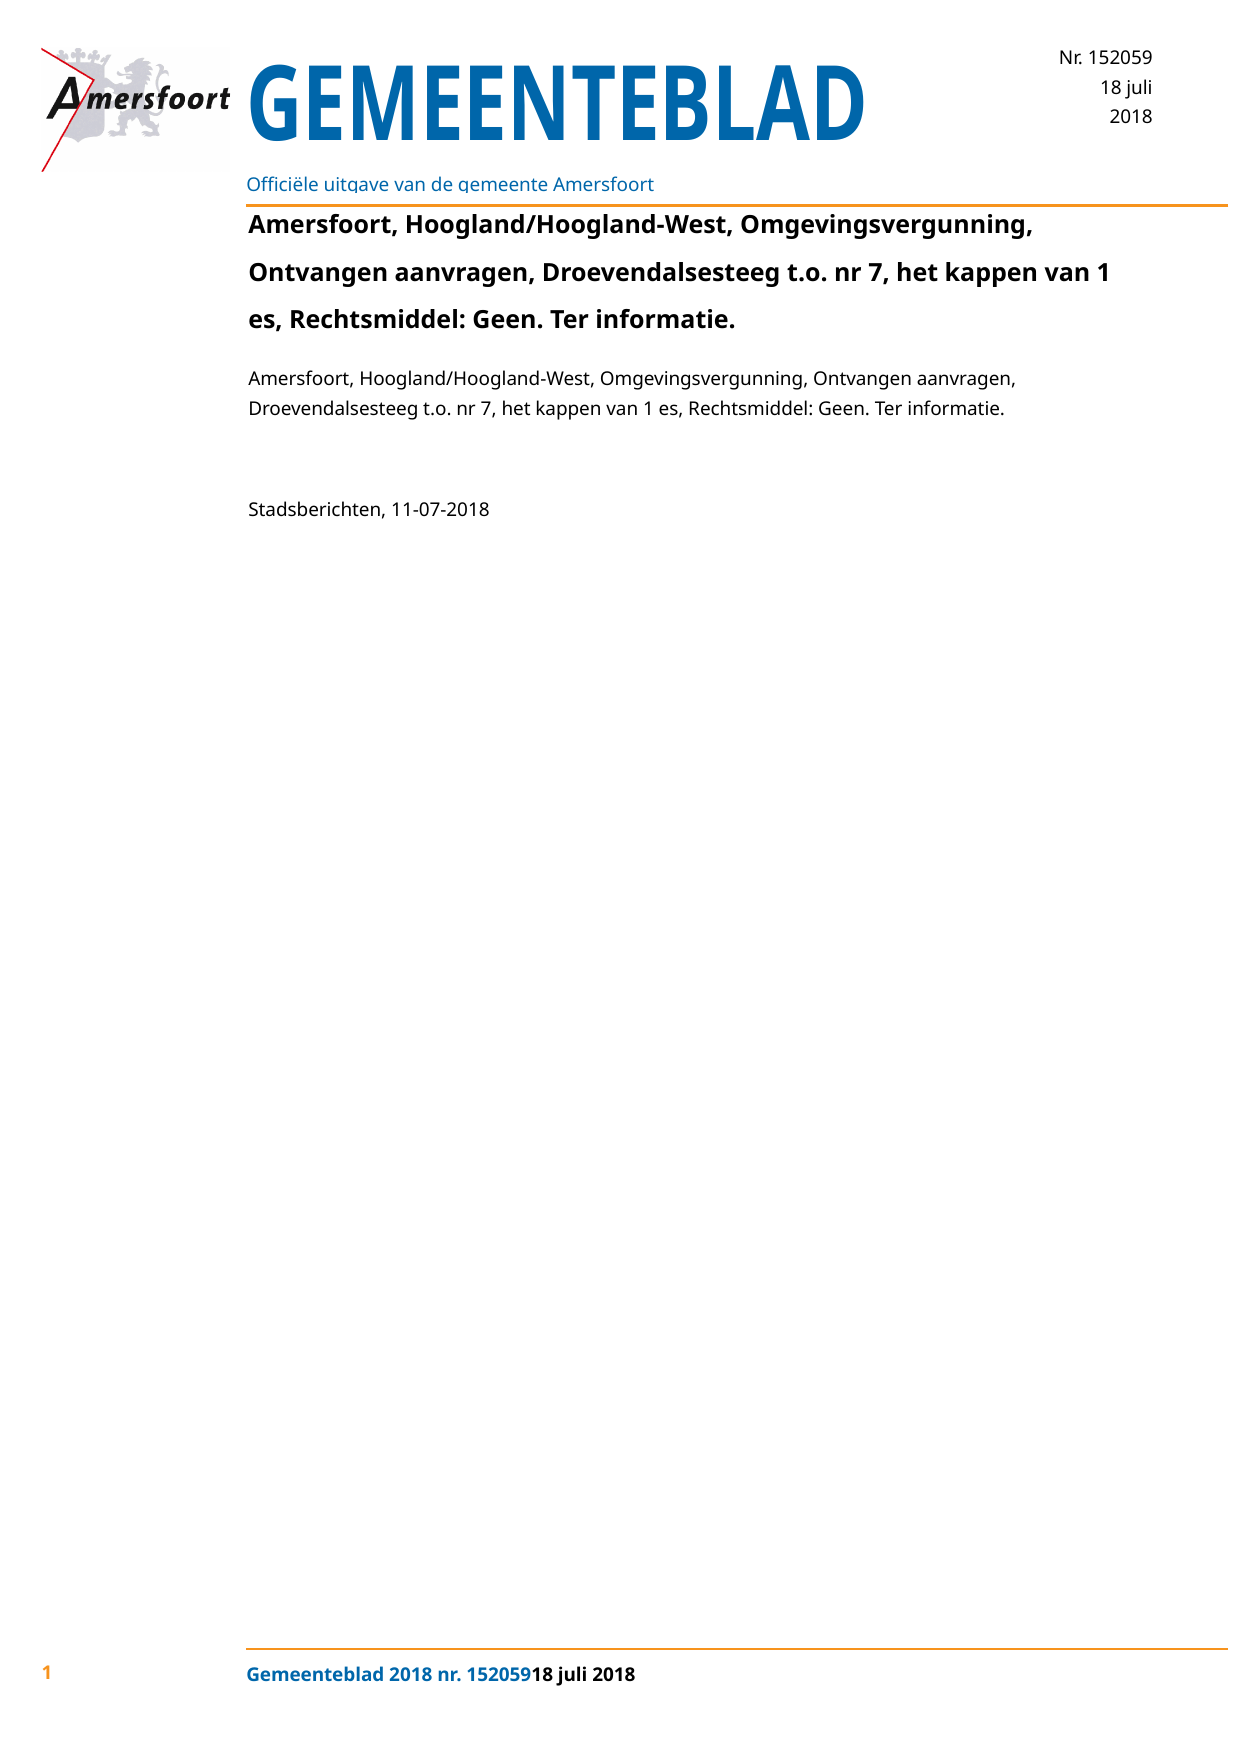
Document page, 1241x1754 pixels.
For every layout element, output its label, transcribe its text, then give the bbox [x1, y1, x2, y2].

text Stadsberichten, 11-07-2018 [248, 496, 1152, 522]
text Amersfoort, Hoogland/Hoogland-West, Omgevingsvergunning, Ontvangen aanvragen, Droevendalsesteeg t.o. nr 7, het kappen van 1 es, Rechtsmiddel: Geen. Ter informatie. [248, 366, 1152, 421]
text Amersfoort, Hoogland/Hoogland-West, Omgevingsvergunning, Ontvangen aanvragen, Droevendalsesteeg t.o. nr 7, het kappen van 1 es, Rechtsmiddel: Geen. Ter informatie. [248, 207, 1152, 336]
picture [41, 47, 231, 172]
